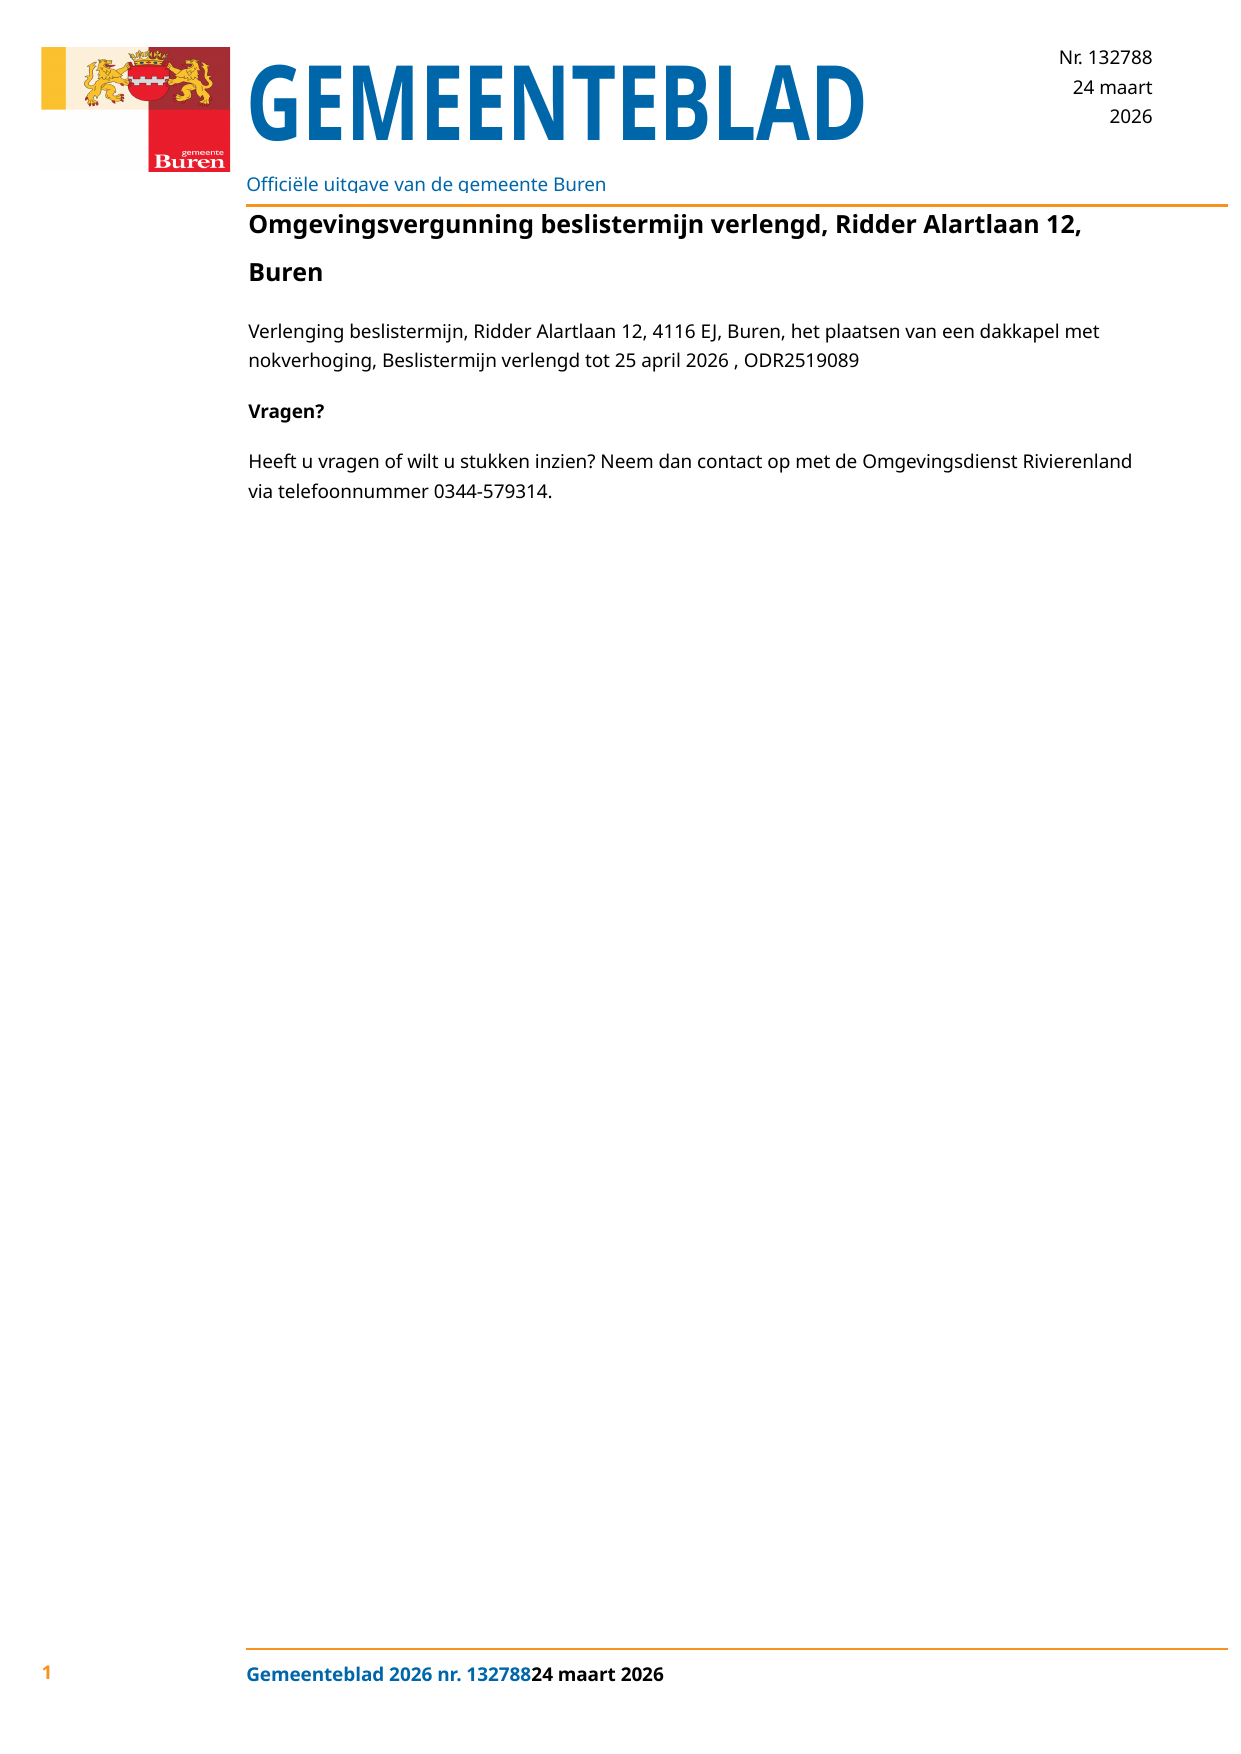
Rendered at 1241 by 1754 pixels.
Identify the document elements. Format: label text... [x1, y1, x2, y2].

text Vragen? [248, 398, 1152, 424]
text Heeft u vragen of wilt u stukken inzien? Neem dan contact op met de Omgevingsdienst Rivierenland via telefoonnummer 0344-579314. [248, 448, 1152, 504]
text Omgevingsvergunning beslistermijn verlengd, Ridder Alartlaan 12, Buren [248, 207, 1152, 288]
text Verlenging beslistermijn, Ridder Alartlaan 12, 4116 EJ, Buren, het plaatsen van een dakkapel met nokverhoging, Beslistermijn verlengd tot 25 april 2026 , ODR2519089 [248, 318, 1152, 373]
picture [41, 47, 231, 172]
